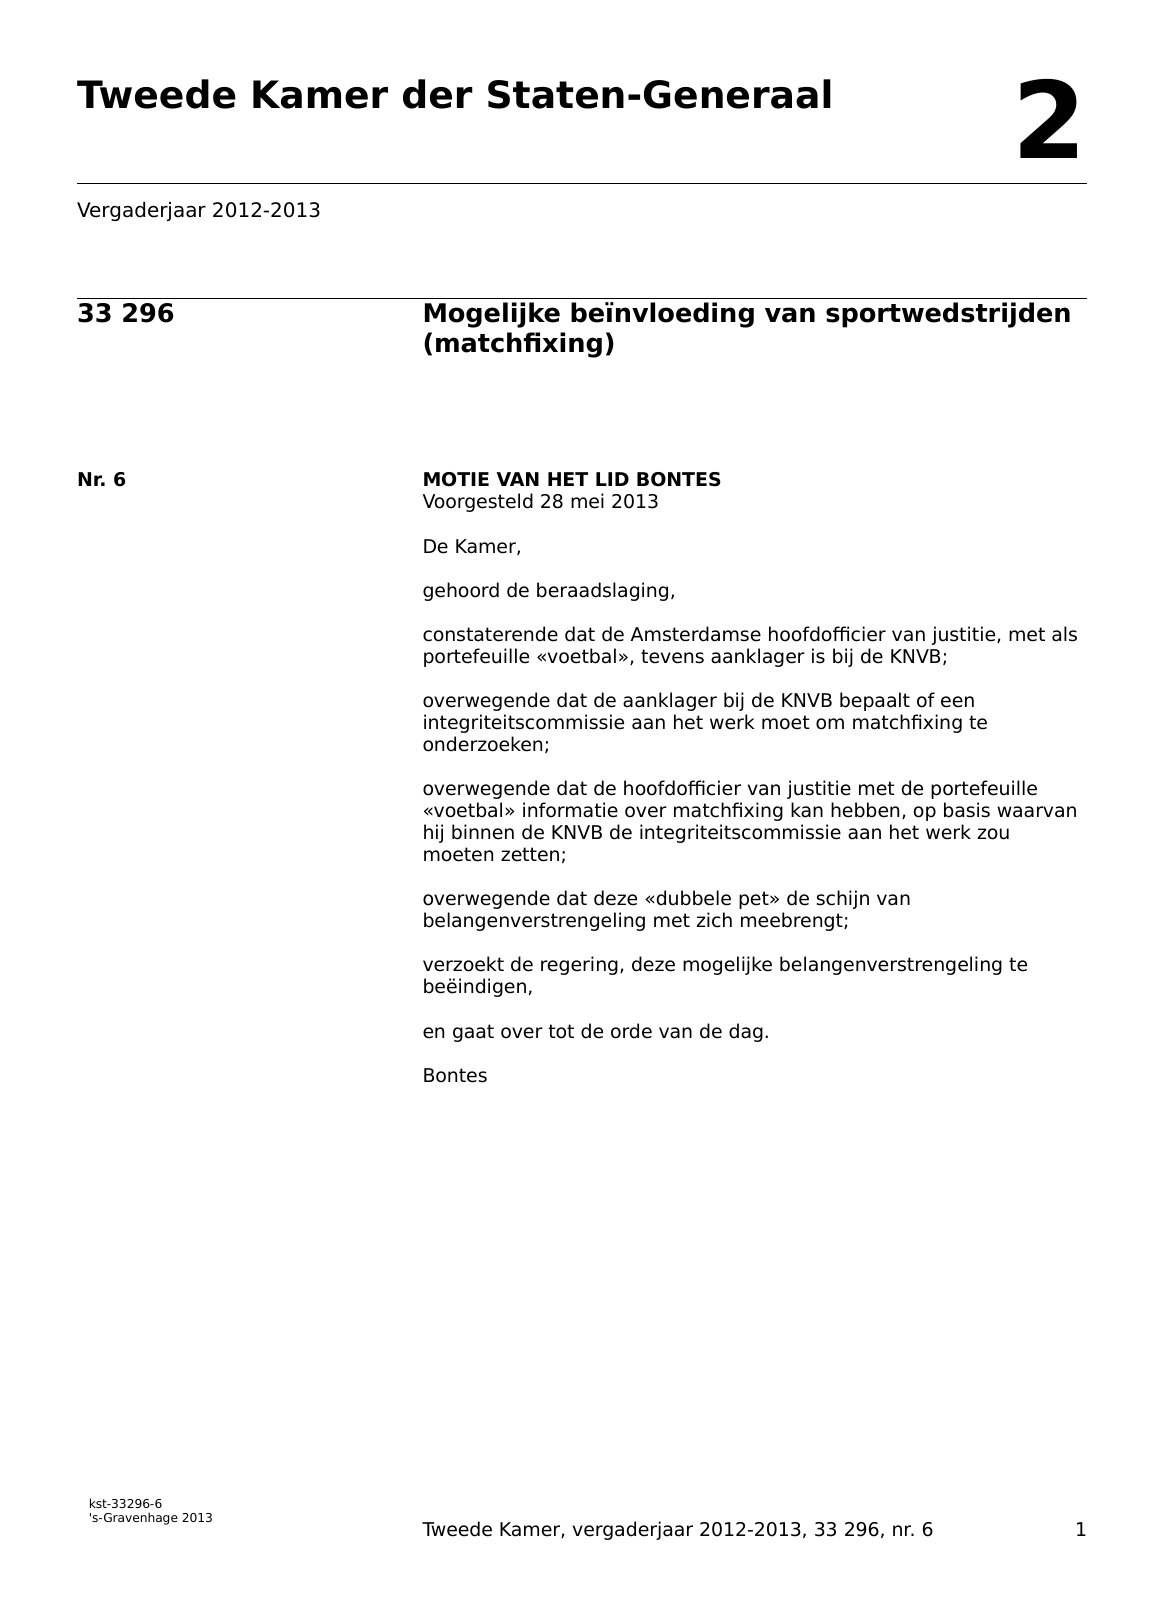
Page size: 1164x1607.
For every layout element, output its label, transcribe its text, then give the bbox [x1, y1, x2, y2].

table_header Tweede Kamer der Staten-Generaal [77, 59, 886, 183]
subtitle 33 296 Mogelijke beïnvloeding van sportwedstrijden (matchfixing) [77, 299, 1087, 358]
table_cell Vergaderjaar 2012-2013 [77, 184, 1087, 298]
text Bontes [422, 1065, 1087, 1087]
text overwegende dat deze «dubbele pet» de schijn van belangenverstrengeling met zich meebrengt; [422, 888, 1087, 932]
text gehoord de beraadslaging, [422, 580, 1087, 602]
text overwegende dat de hoofdofficier van justitie met de portefeuille «voetbal» informatie over matchfixing kan hebben, op basis waarvan hij binnen de KNVB de integriteitscommissie aan het werk zou moeten zetten; [422, 778, 1087, 866]
text overwegende dat de aanklager bij de KNVB bepaalt of een integriteitscommissie aan het werk moet om matchfixing te onderzoeken; [422, 690, 1087, 756]
text constaterende dat de Amsterdamse hoofdofficier van justitie, met als portefeuille «voetbal», tevens aanklager is bij de KNVB; [422, 624, 1087, 668]
text De Kamer, [422, 536, 1087, 557]
text 's-Gravenhage 2013 [88, 1511, 323, 1525]
text verzoekt de regering, deze mogelijke belangenverstrengeling te beëindigen, [422, 954, 1087, 998]
text kst-33296-6 [88, 1497, 323, 1511]
text Voorgesteld 28 mei 2013 [422, 491, 1087, 513]
text en gaat over tot de orde van de dag. [422, 1021, 1087, 1042]
table_header 2 [886, 59, 1087, 183]
subtitle Nr. 6 MOTIE VAN HET LID BONTES [77, 469, 1087, 491]
